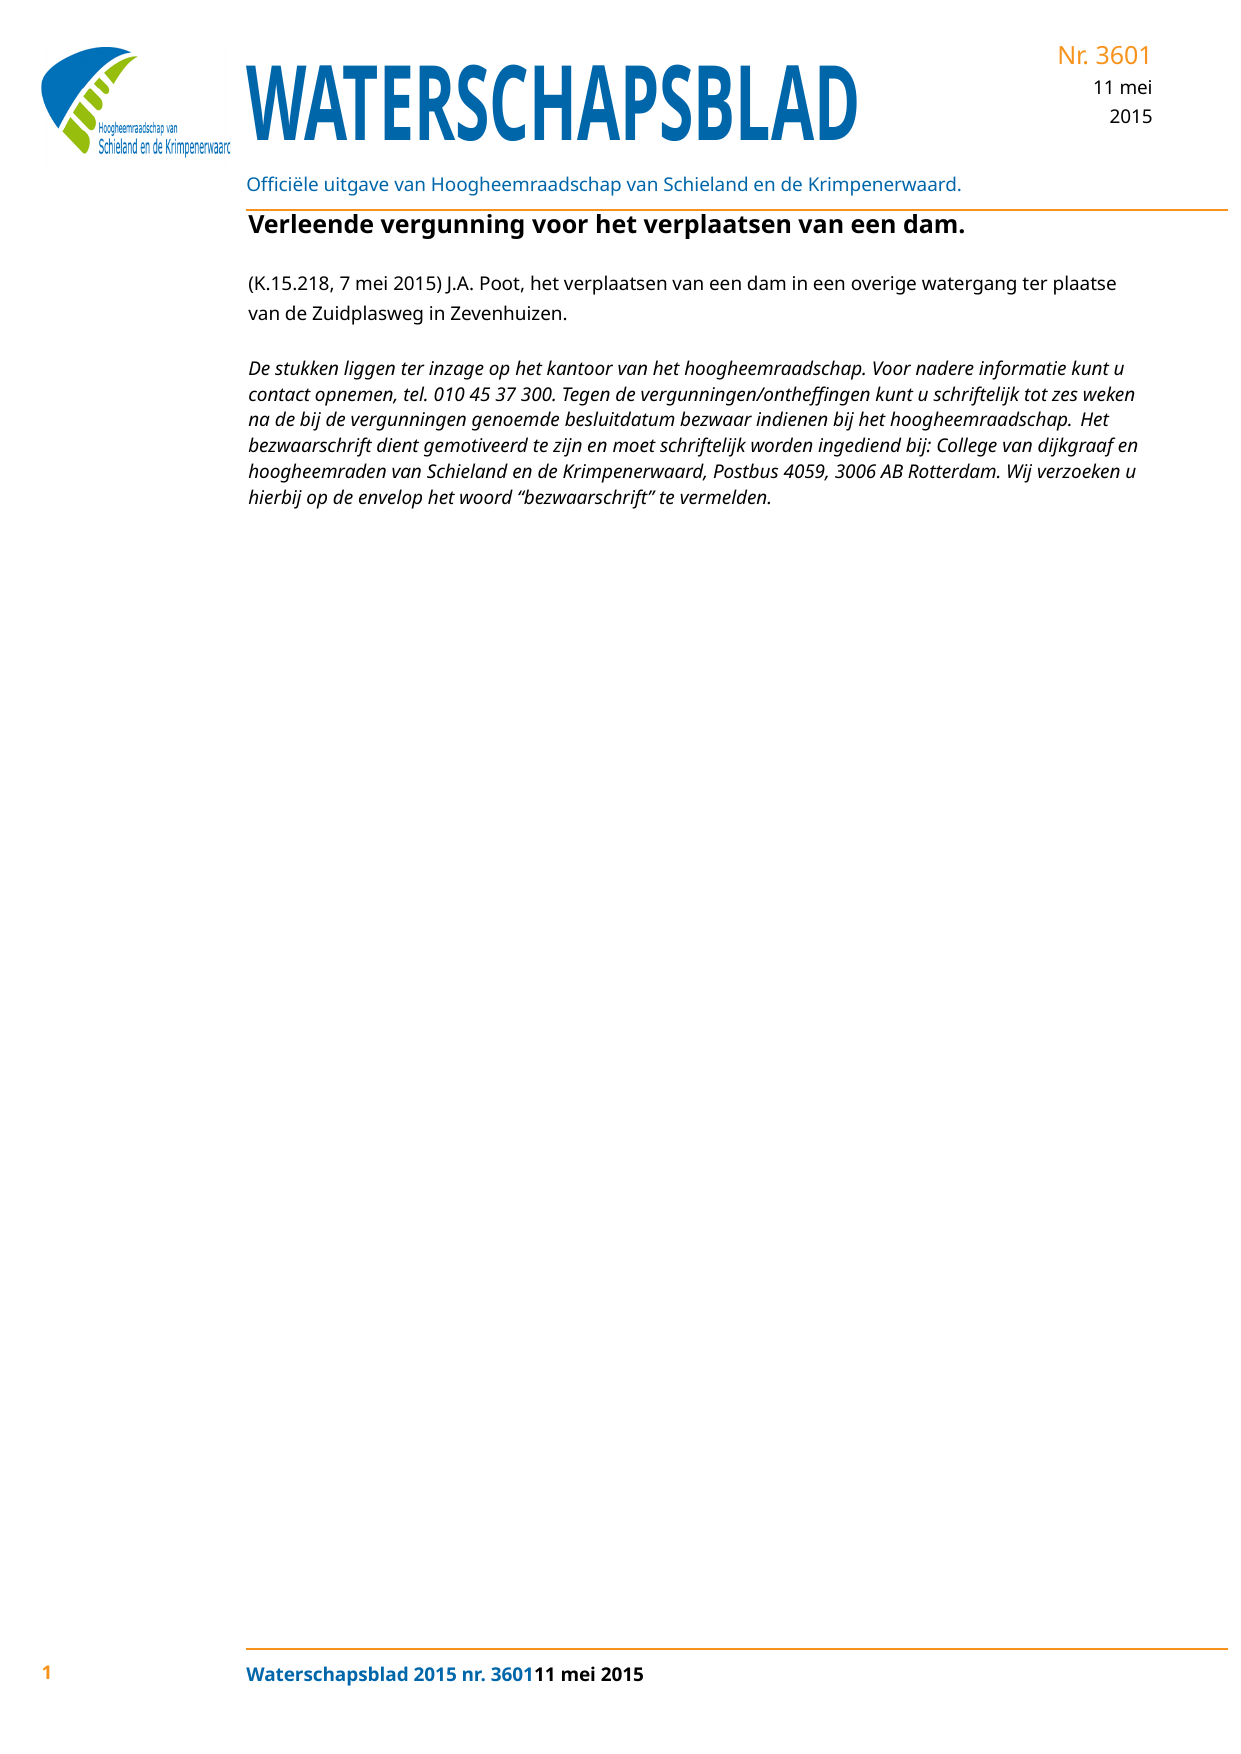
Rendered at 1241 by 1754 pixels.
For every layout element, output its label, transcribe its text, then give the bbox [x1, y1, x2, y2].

text De stukken liggen ter inzage op het kantoor van het hoogheemraadschap. Voor nadere informatie kunt u contact opnemen, tel. 010 45 37 300. Tegen de vergunningen/ontheffingen kunt u schriftelijk tot zes weken na de bij de vergunningen genoemde besluitdatum bezwaar indienen bij het hoogheemraadschap. Het bezwaarschrift dient gemotiveerd te zijn en moet schriftelijk worden ingediend bij: College van dijkgraaf en hoogheemraden van Schieland en de Krimpenerwaard, Postbus 4059, 3006 AB Rotterdam. Wij verzoeken u hierbij op de envelop het woord “bezwaarschrift” te vermelden. [248, 355, 1152, 509]
picture [41, 47, 231, 172]
text (K.15.218, 7 mei 2015) J.A. Poot, het verplaatsen van een dam in een overige watergang ter plaatse van de Zuidplasweg in Zevenhuizen. [248, 270, 1152, 326]
text Verleende vergunning voor het verplaatsen van een dam. [248, 211, 1152, 241]
